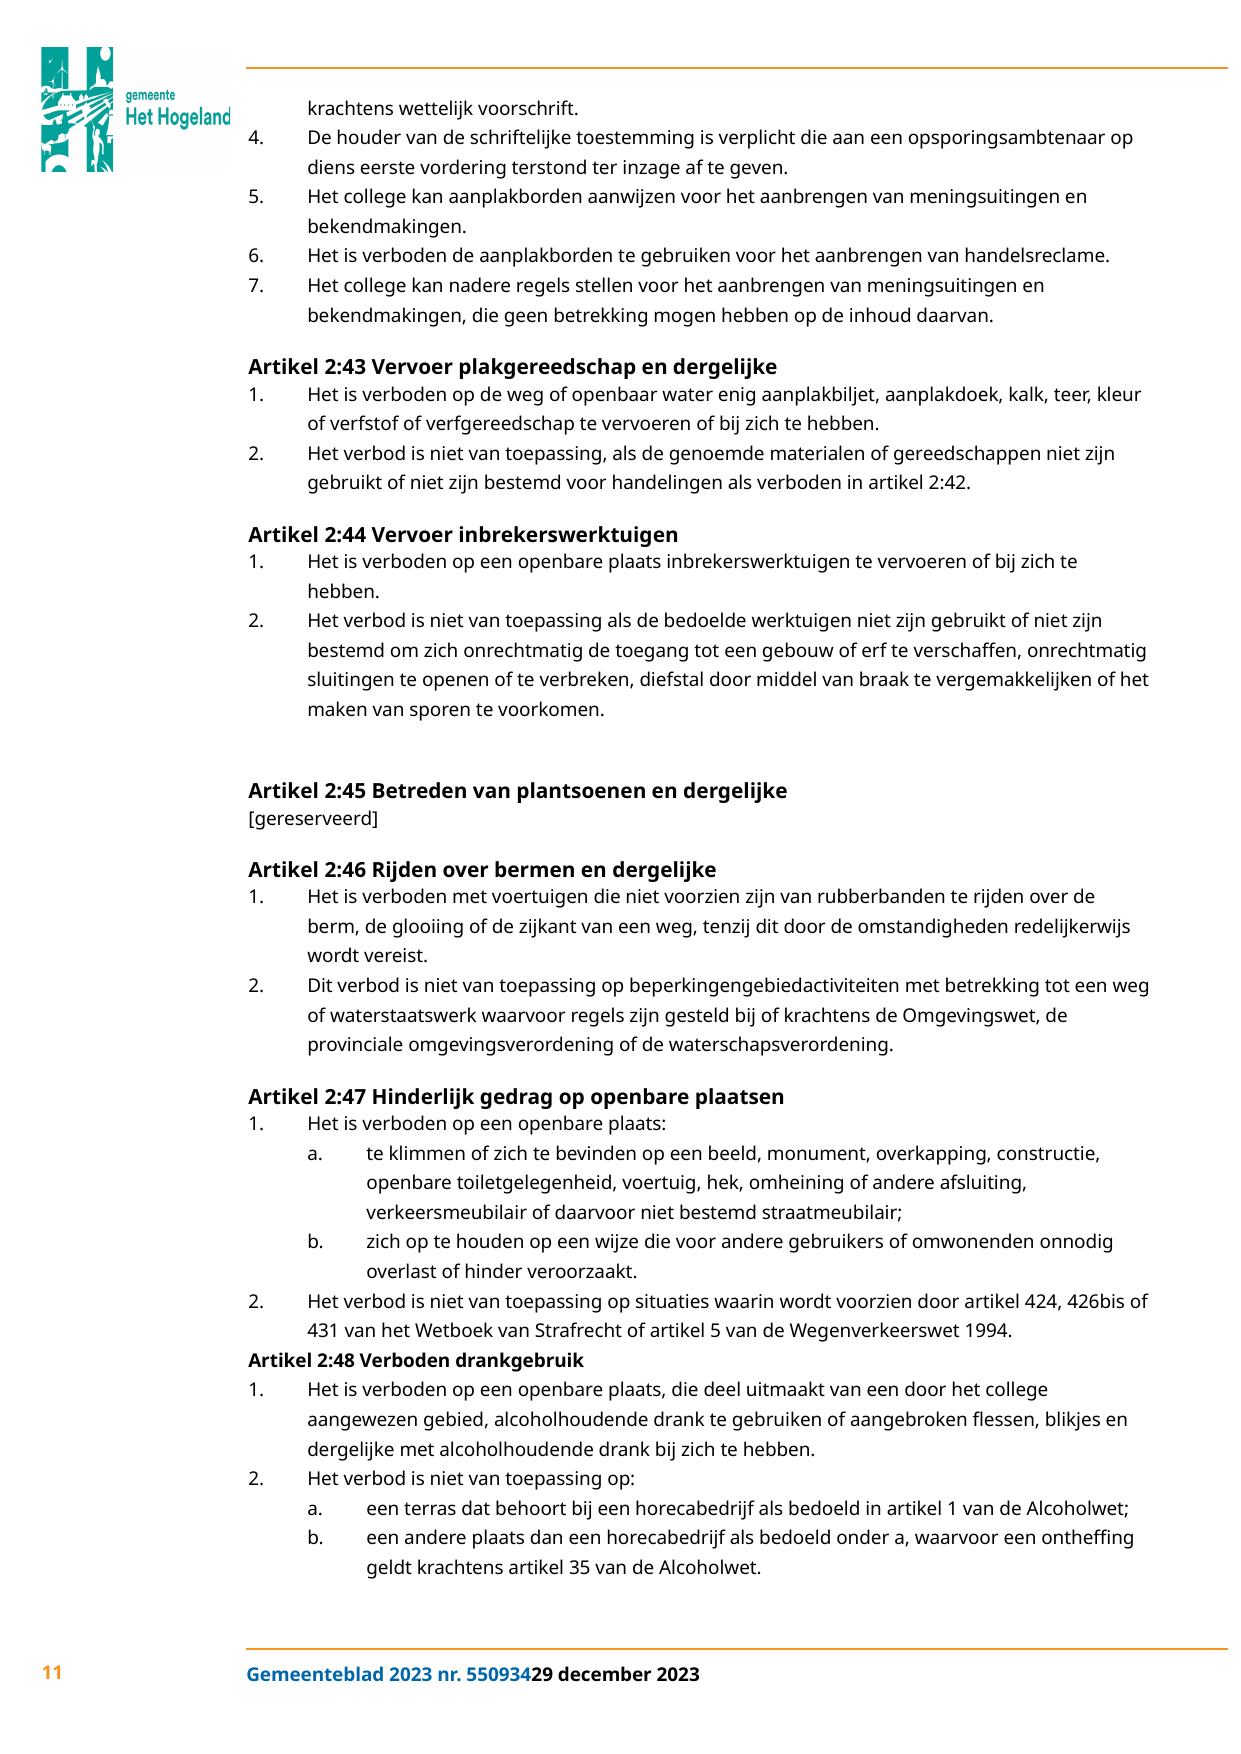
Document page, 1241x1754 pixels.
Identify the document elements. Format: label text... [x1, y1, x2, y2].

text Artikel 2:46 Rijden over bermen en dergelijke [248, 855, 1152, 883]
list krachtens wettelijk voorschrift. [248, 95, 1152, 121]
list Het college kan aanplakborden aanwijzen voor het aanbrengen van meningsuitingen en bekendmakingen. [248, 183, 1152, 239]
list De houder van de schriftelijke toestemming is verplicht die aan een opsporingsambtenaar op diens eerste vordering terstond ter inzage af te geven. [248, 124, 1152, 180]
text Artikel 2:45 Betreden van plantsoenen en dergelijke [248, 776, 1152, 805]
list Het is verboden op een openbare plaats: [248, 1110, 1152, 1136]
picture [41, 47, 231, 172]
list Het verbod is niet van toepassing als de bedoelde werktuigen niet zijn gebruikt of niet zijn bestemd om zich onrechtmatig de toegang tot een gebouw of erf te verschaffen, onrechtmatig sluitingen te openen of te verbreken, diefstal door middel van braak te vergemakkelijken of het maken van sporen te voorkomen. [248, 607, 1152, 722]
list Het is verboden op de weg of openbaar water enig aanplakbiljet, aanplakdoek, kalk, teer, kleur of verfstof of verfgereedschap te vervoeren of bij zich te hebben. [248, 381, 1152, 436]
list Het is verboden de aanplakborden te gebruiken voor het aanbrengen van handelsreclame. [248, 243, 1152, 268]
list zich op te houden op een wijze die voor andere gebruikers of omwonenden onnodig overlast of hinder veroorzaakt. [307, 1229, 1152, 1284]
list een andere plaats dan een horecabedrijf als bedoeld onder a, waarvoor een ontheffing geldt krachtens artikel 35 van de Alcoholwet. [307, 1524, 1152, 1580]
list Het verbod is niet van toepassing op situaties waarin wordt voorzien door artikel 424, 426bis of 431 van het Wetboek van Strafrecht of artikel 5 van de Wegenverkeerswet 1994. [248, 1288, 1152, 1343]
list te klimmen of zich te bevinden op een beeld, monument, overkapping, constructie, openbare toiletgelegenheid, voertuig, hek, omheining of andere afsluiting, verkeersmeubilair of daarvoor niet bestemd straatmeubilair; [307, 1140, 1152, 1225]
list Het college kan nadere regels stellen voor het aanbrengen van meningsuitingen en bekendmakingen, die geen betrekking mogen hebben op de inhoud daarvan. [248, 272, 1152, 328]
list een terras dat behoort bij een horecabedrijf als bedoeld in artikel 1 van de Alcoholwet; [307, 1495, 1152, 1521]
text Artikel 2:43 Vervoer plakgereedschap en dergelijke [248, 352, 1152, 381]
text Artikel 2:44 Vervoer inbrekerswerktuigen [248, 520, 1152, 548]
list Het verbod is niet van toepassing op: [248, 1465, 1152, 1491]
list Het is verboden met voertuigen die niet voorzien zijn van rubberbanden te rijden over de berm, de glooiing of de zijkant van een weg, tenzij dit door de omstandigheden redelijkerwijs wordt vereist. [248, 883, 1152, 968]
text Artikel 2:47 Hinderlijk gedrag op openbare plaatsen [248, 1082, 1152, 1110]
text [gereserveerd] [248, 805, 1152, 830]
text Artikel 2:48 Verboden drankgebruik [248, 1347, 1152, 1373]
list Het verbod is niet van toepassing, als de genoemde materialen of gereedschappen niet zijn gebruikt of niet zijn bestemd voor handelingen als verboden in artikel 2:42. [248, 440, 1152, 495]
list Dit verbod is niet van toepassing op beperkingengebiedactiviteiten met betrekking tot een weg of waterstaatswerk waarvoor regels zijn gesteld bij of krachtens de Omgevingswet, de provinciale omgevingsverordening of de waterschapsverordening. [248, 972, 1152, 1057]
list Het is verboden op een openbare plaats, die deel uitmaakt van een door het college aangewezen gebied, alcoholhoudende drank te gebruiken of aangebroken flessen, blikjes en dergelijke met alcoholhoudende drank bij zich te hebben. [248, 1377, 1152, 1461]
list Het is verboden op een openbare plaats inbrekerswerktuigen te vervoeren of bij zich te hebben. [248, 548, 1152, 604]
